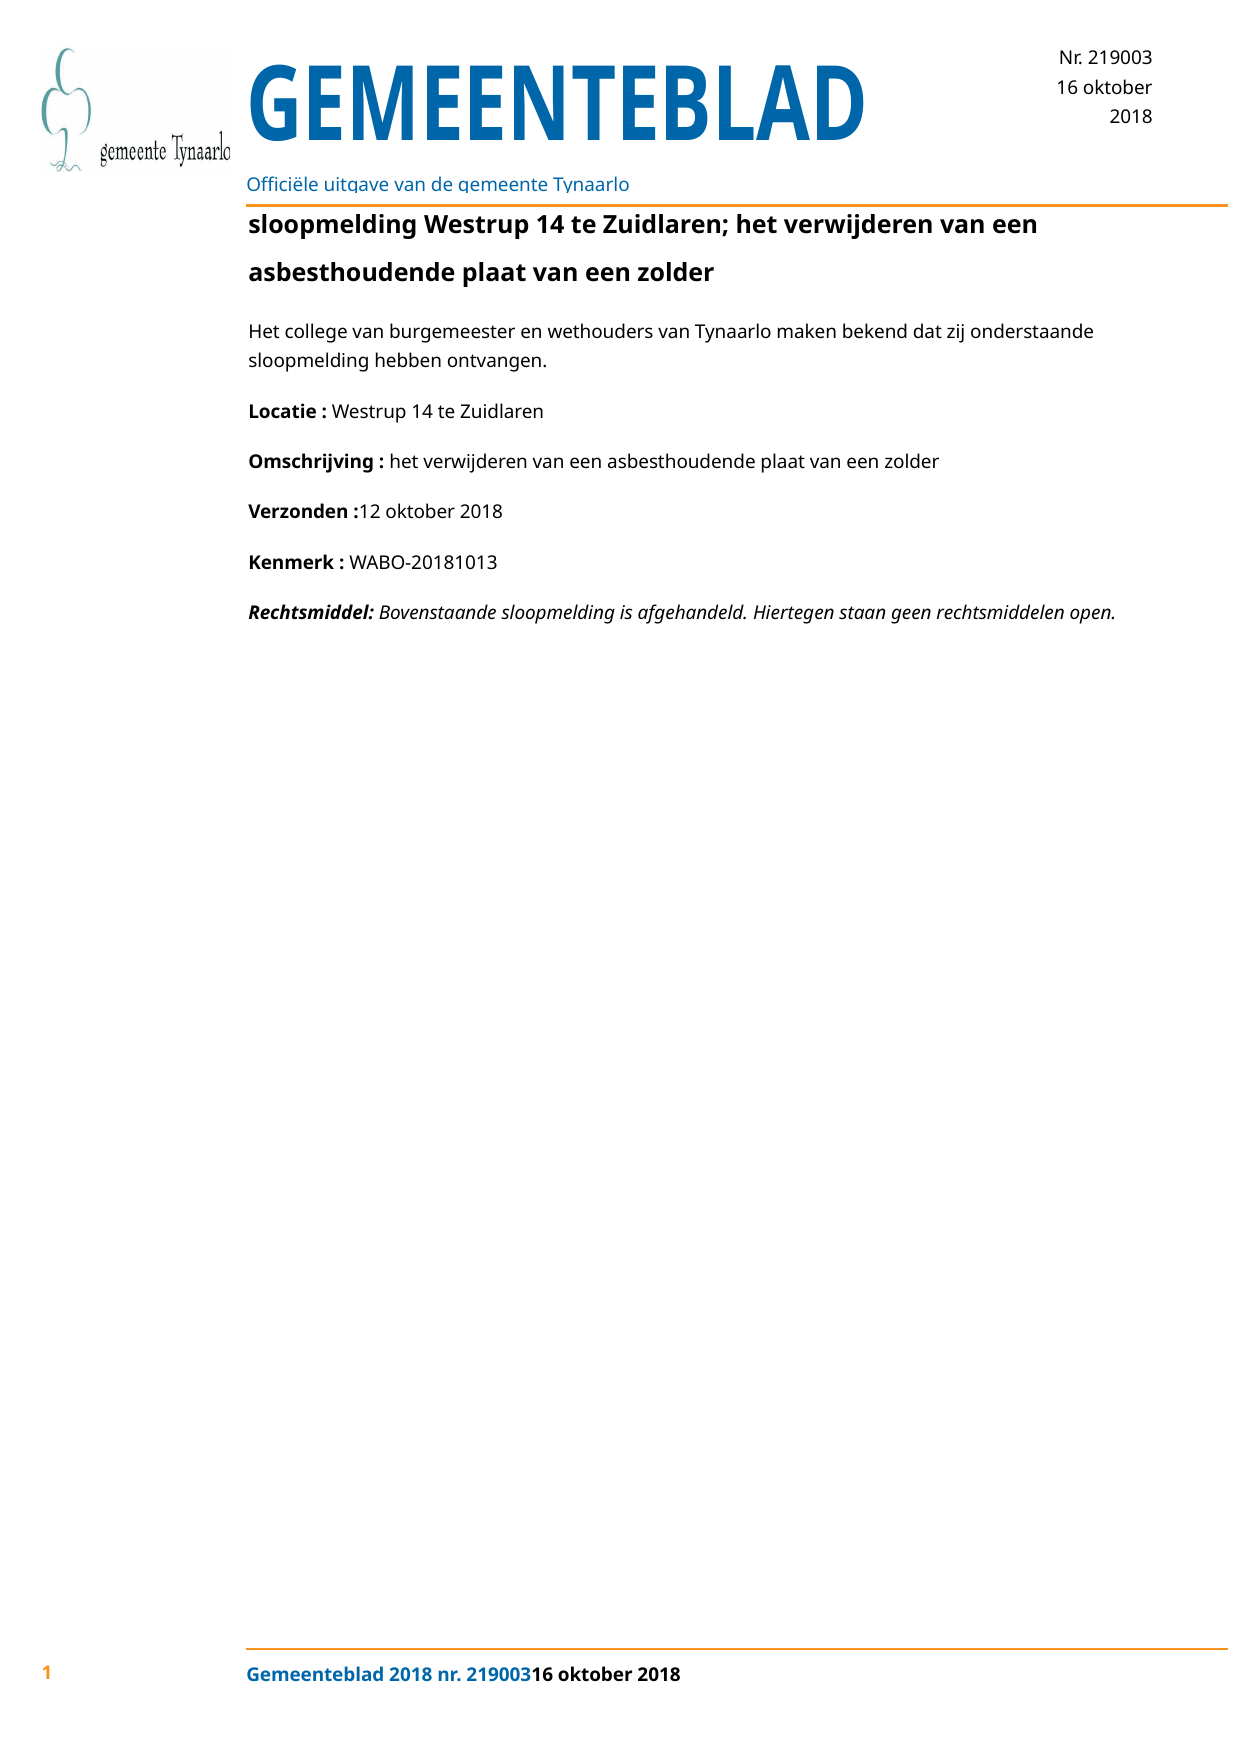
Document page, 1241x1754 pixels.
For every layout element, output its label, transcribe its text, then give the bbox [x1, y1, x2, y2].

text Rechtsmiddel: Bovenstaande sloopmelding is afgehandeld. Hiertegen staan geen rechtsmiddelen open. [248, 599, 1152, 625]
text sloopmelding Westrup 14 te Zuidlaren; het verwijderen van een asbesthoudende plaat van een zolder [248, 207, 1152, 288]
picture [41, 47, 231, 172]
text Omschrijving : het verwijderen van een asbesthoudende plaat van een zolder [248, 448, 1152, 474]
text Kenmerk : WABO-20181013 [248, 549, 1152, 575]
text Verzonden :12 oktober 2018 [248, 499, 1152, 524]
text Het college van burgemeester en wethouders van Tynaarlo maken bekend dat zij onderstaande sloopmelding hebben ontvangen. [248, 318, 1152, 373]
text Locatie : Westrup 14 te Zuidlaren [248, 398, 1152, 424]
